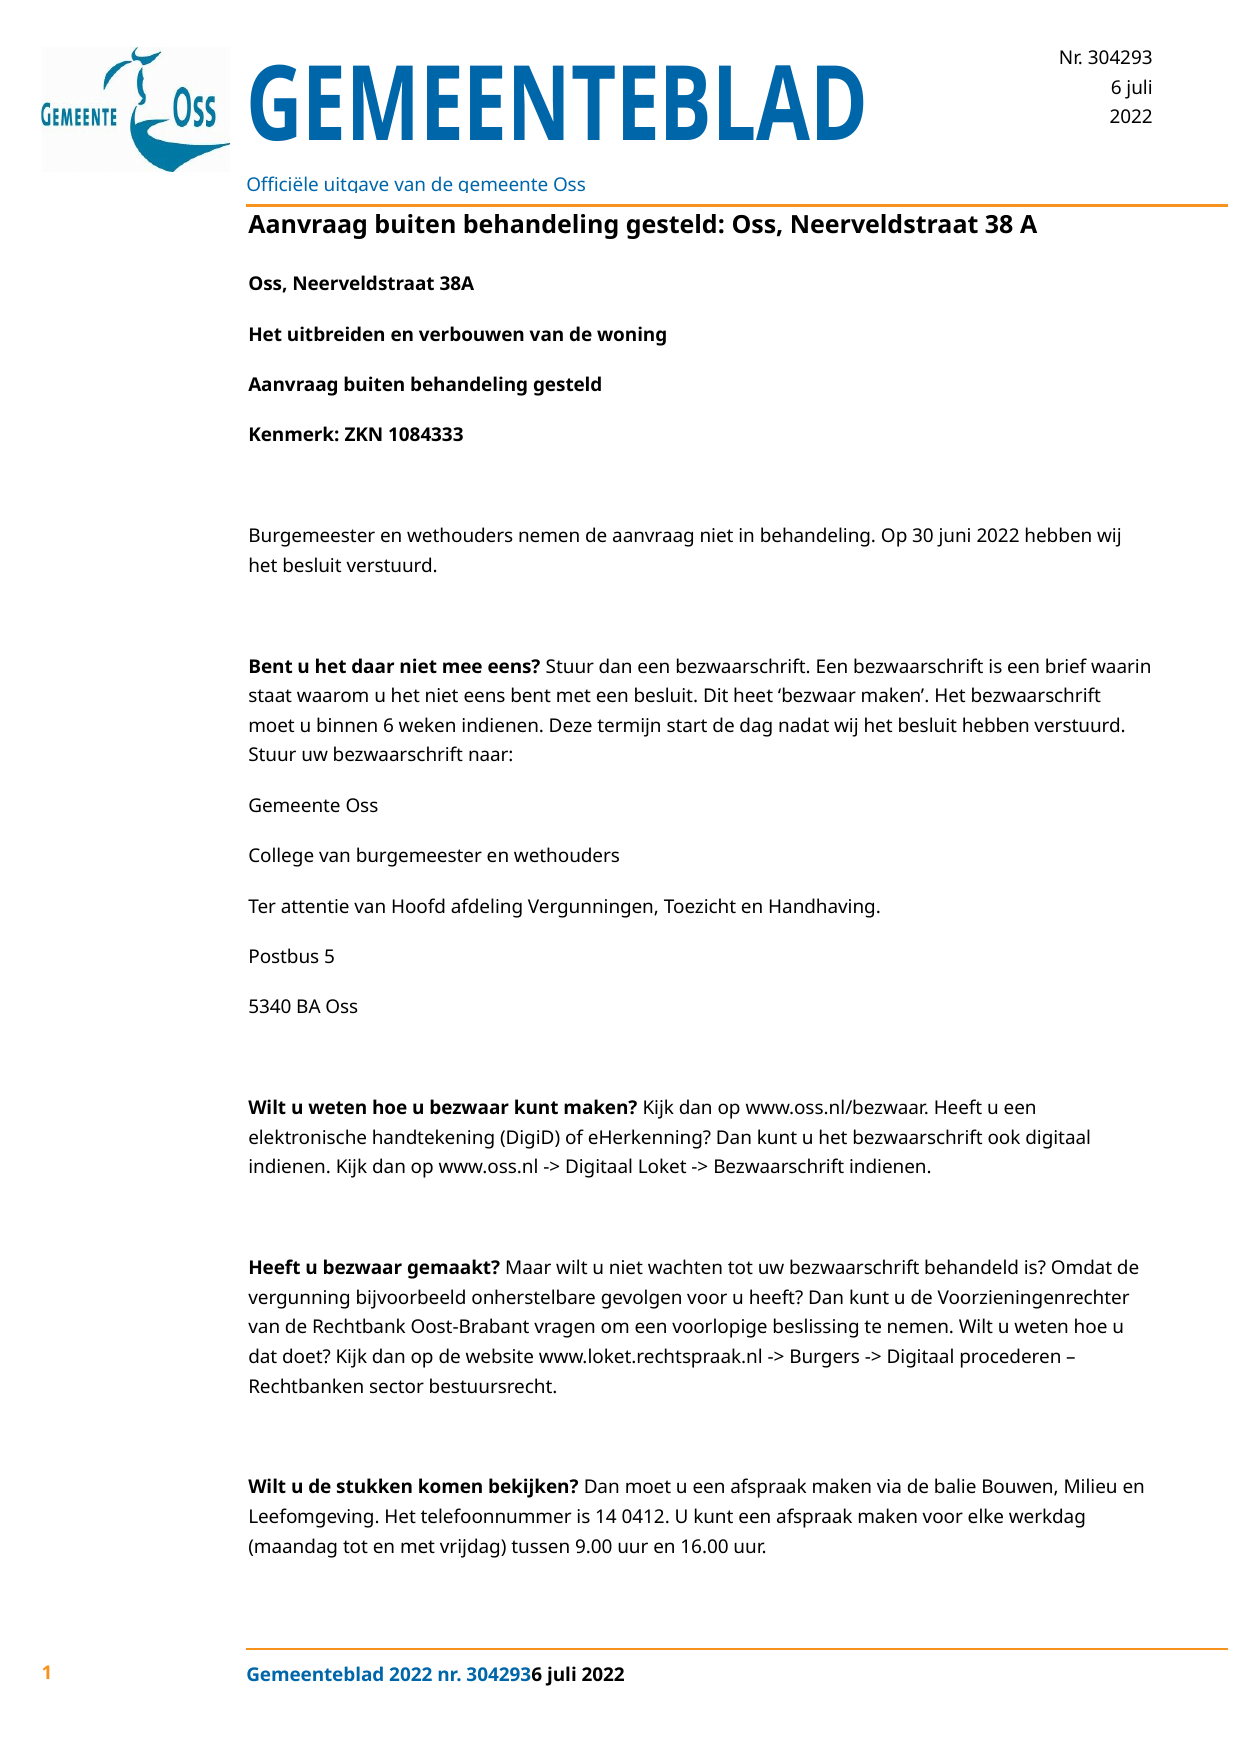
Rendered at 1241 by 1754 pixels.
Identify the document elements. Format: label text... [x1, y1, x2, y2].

picture [41, 47, 231, 172]
text College van burgemeester en wethouders [248, 842, 1152, 868]
text Gemeente Oss [248, 792, 1152, 818]
text Aanvraag buiten behandeling gesteld [248, 371, 1152, 397]
text Wilt u weten hoe u bezwaar kunt maken? Kijk dan op www.oss.nl/bezwaar. Heeft u een elektronische handtekening (DigiD) of eHerkenning? Dan kunt u het bezwaarschrift ook digitaal indienen. Kijk dan op www.oss.nl -> Digitaal Loket -> Bezwaarschrift indienen. [248, 1094, 1152, 1179]
text Aanvraag buiten behandeling gesteld: Oss, Neerveldstraat 38 A [248, 207, 1152, 241]
text Postbus 5 [248, 943, 1152, 969]
text Het uitbreiden en verbouwen van de woning [248, 321, 1152, 346]
text Ter attentie van Hoofd afdeling Vergunningen, Toezicht en Handhaving. [248, 893, 1152, 918]
text Wilt u de stukken komen bekijken? Dan moet u een afspraak maken via de balie Bouwen, Milieu en Leefomgeving. Het telefoonnummer is 14 0412. U kunt een afspraak maken voor elke werkdag (maandag tot en met vrijdag) tussen 9.00 uur en 16.00 uur. [248, 1474, 1152, 1558]
text Bent u het daar niet mee eens? Stuur dan een bezwaarschrift. Een bezwaarschrift is een brief waarin staat waarom u het niet eens bent met een besluit. Dit heet ‘bezwaar maken’. Het bezwaarschrift moet u binnen 6 weken indienen. Deze termijn start de dag nadat wij het besluit hebben verstuurd. Stuur uw bezwaarschrift naar: [248, 653, 1152, 767]
text Heeft u bezwaar gemaakt? Maar wilt u niet wachten tot uw bezwaarschrift behandeld is? Omdat de vergunning bijvoorbeeld onherstelbare gevolgen voor u heeft? Dan kunt u de Voorzieningenrechter van de Rechtbank Oost-Brabant vragen om een voorlopige beslissing te nemen. Wilt u weten hoe u dat doet? Kijk dan op de website www.loket.rechtspraak.nl -> Burgers -> Digitaal procederen – Rechtbanken sector bestuursrecht. [248, 1254, 1152, 1398]
text Oss, Neerveldstraat 38A [248, 270, 1152, 296]
text Burgemeester en wethouders nemen de aanvraag niet in behandeling. Op 30 juni 2022 hebben wij het besluit verstuurd. [248, 522, 1152, 578]
text Kenmerk: ZKN 1084333 [248, 422, 1152, 447]
text 5340 BA Oss [248, 994, 1152, 1019]
